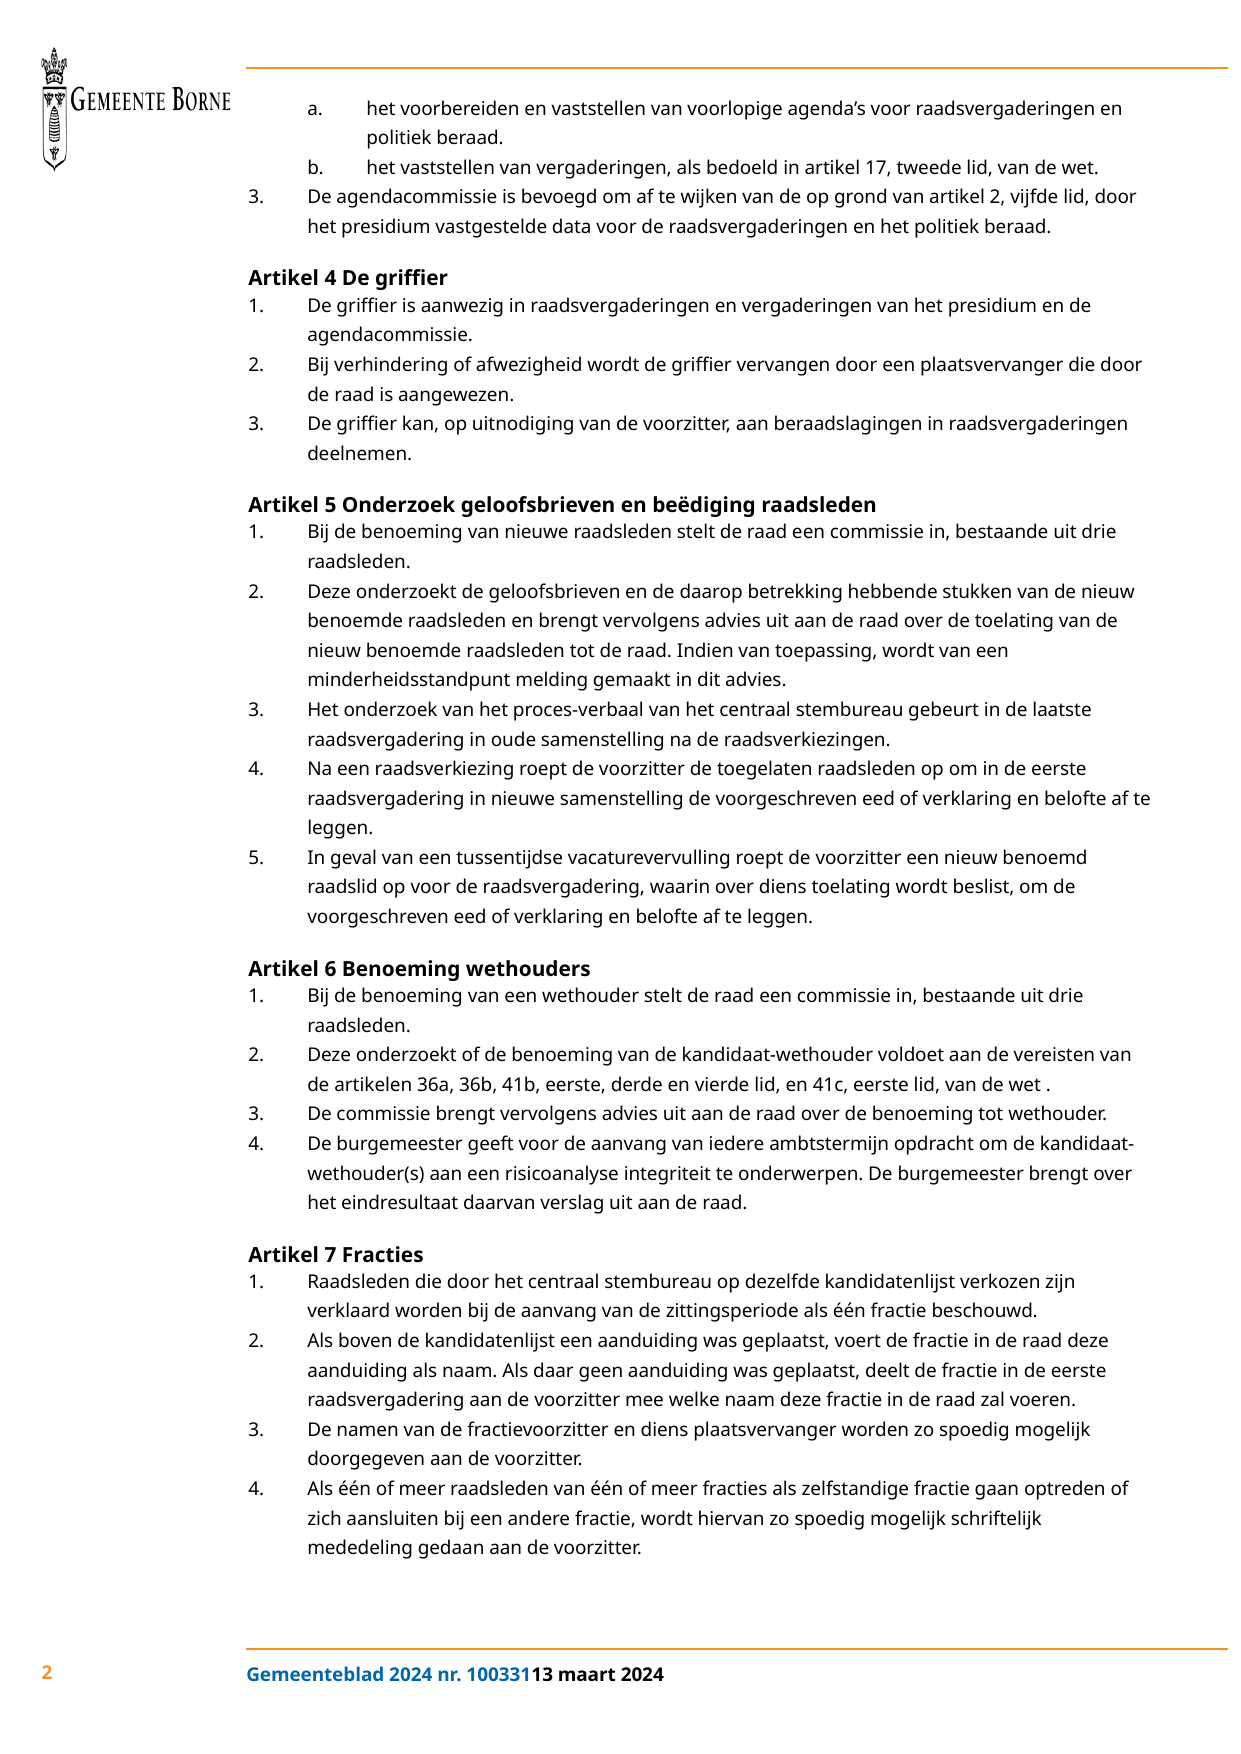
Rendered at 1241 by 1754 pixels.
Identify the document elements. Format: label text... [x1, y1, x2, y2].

list De commissie brengt vervolgens advies uit aan de raad over de benoeming tot wethouder. [248, 1101, 1152, 1126]
list Deze onderzoekt de geloofsbrieven en de daarop betrekking hebbende stukken van de nieuw benoemde raadsleden en brengt vervolgens advies uit aan de raad over de toelating van de nieuw benoemde raadsleden tot de raad. Indien van toepassing, wordt van een minderheidsstandpunt melding gemaakt in dit advies. [248, 578, 1152, 692]
list Na een raadsverkiezing roept de voorzitter de toegelaten raadsleden op om in de eerste raadsvergadering in nieuwe samenstelling de voorgeschreven eed of verklaring en belofte af te leggen. [248, 755, 1152, 840]
picture [41, 47, 231, 172]
list Bij de benoeming van een wethouder stelt de raad een commissie in, bestaande uit drie raadsleden. [248, 982, 1152, 1037]
list Als boven de kandidatenlijst een aanduiding was geplaatst, voert de fractie in de raad deze aanduiding als naam. Als daar geen aanduiding was geplaatst, deelt de fractie in de eerste raadsvergadering aan de voorzitter mee welke naam deze fractie in de raad zal voeren. [248, 1327, 1152, 1412]
list Raadsleden die door het centraal stembureau op dezelfde kandidatenlijst verkozen zijn verklaard worden bij de aanvang van de zittingsperiode als één fractie beschouwd. [248, 1268, 1152, 1323]
text Artikel 4 De griffier [248, 263, 1152, 292]
text Artikel 6 Benoeming wethouders [248, 954, 1152, 982]
list Als één of meer raadsleden van één of meer fracties als zelfstandige fractie gaan optreden of zich aansluiten bij een andere fractie, wordt hiervan zo spoedig mogelijk schriftelijk mededeling gedaan aan de voorzitter. [248, 1475, 1152, 1560]
list het vaststellen van vergaderingen, als bedoeld in artikel 17, tweede lid, van de wet. [307, 154, 1152, 180]
text Artikel 7 Fracties [248, 1240, 1152, 1268]
list De burgemeester geeft voor de aanvang van iedere ambtstermijn opdracht om de kandidaat-wethouder(s) aan een risicoanalyse integriteit te onderwerpen. De burgemeester brengt over het eindresultaat daarvan verslag uit aan de raad. [248, 1130, 1152, 1215]
list Bij de benoeming van nieuwe raadsleden stelt de raad een commissie in, bestaande uit drie raadsleden. [248, 519, 1152, 574]
list het voorbereiden en vaststellen van voorlopige agenda’s voor raadsvergaderingen en politiek beraad. [307, 95, 1152, 150]
list Het onderzoek van het proces-verbaal van het centraal stembureau gebeurt in de laatste raadsvergadering in oude samenstelling na de raadsverkiezingen. [248, 696, 1152, 752]
list De agendacommissie is bevoegd om af te wijken van de op grond van artikel 2, vijfde lid, door het presidium vastgestelde data voor de raadsvergaderingen en het politiek beraad. [248, 183, 1152, 239]
text Artikel 5 Onderzoek geloofsbrieven en beëdiging raadsleden [248, 490, 1152, 519]
list De griffier kan, op uitnodiging van de voorzitter, aan beraadslagingen in raadsvergaderingen deelnemen. [248, 410, 1152, 466]
list De griffier is aanwezig in raadsvergaderingen en vergaderingen van het presidium en de agendacommissie. [248, 292, 1152, 347]
list Deze onderzoekt of de benoeming van de kandidaat-wethouder voldoet aan de vereisten van de artikelen 36a, 36b, 41b, eerste, derde en vierde lid, en 41c, eerste lid, van de wet . [248, 1041, 1152, 1097]
list De namen van de fractievoorzitter en diens plaatsvervanger worden zo spoedig mogelijk doorgegeven aan de voorzitter. [248, 1416, 1152, 1471]
list In geval van een tussentijdse vacaturevervulling roept de voorzitter een nieuw benoemd raadslid op voor de raadsvergadering, waarin over diens toelating wordt beslist, om de voorgeschreven eed of verklaring en belofte af te leggen. [248, 844, 1152, 929]
list Bij verhindering of afwezigheid wordt de griffier vervangen door een plaatsvervanger die door de raad is aangewezen. [248, 351, 1152, 406]
